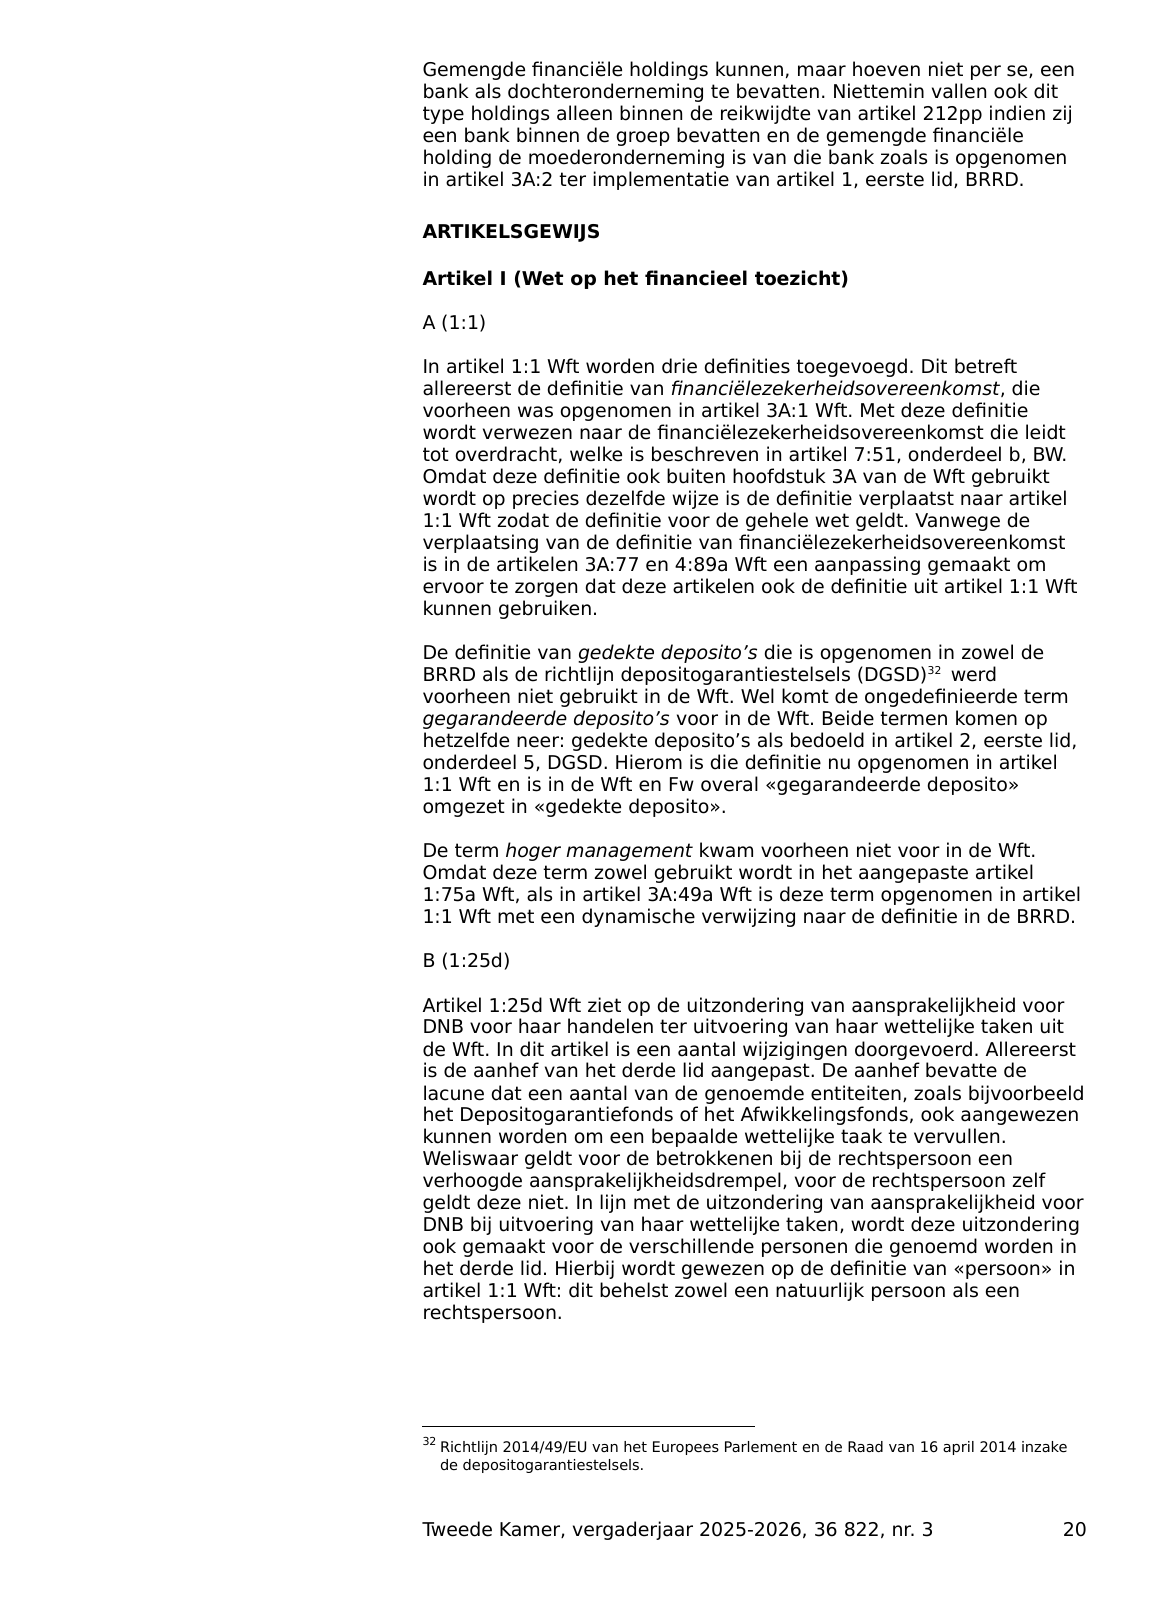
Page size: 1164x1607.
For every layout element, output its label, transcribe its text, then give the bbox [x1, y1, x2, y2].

subtitle A (1:1) [422, 312, 1087, 334]
subtitle B (1:25d) [422, 950, 1087, 972]
text Gemengde financiële holdings kunnen, maar hoeven niet per se, een bank als dochteronderneming te bevatten. Niettemin vallen ook dit type holdings alleen binnen de reikwijdte van artikel 212pp indien zij een bank binnen de groep bevatten en de gemengde financiële holding de moederonderneming is van die bank zoals is opgenomen in artikel 3A:2 ter implementatie van artikel 1, eerste lid, BRRD. [422, 59, 1087, 191]
text De term hoger management kwam voorheen niet voor in de Wft. Omdat deze term zowel gebruikt wordt in het aangepaste artikel 1:75a Wft, als in artikel 3A:49a Wft is deze term opgenomen in artikel 1:1 Wft met een dynamische verwijzing naar de definitie in de BRRD. [422, 840, 1087, 928]
text De definitie van gedekte deposito’s die is opgenomen in zowel de BRRD als de richtlijn depositogarantiestelsels (DGSD) werd voorheen niet gebruikt in de Wft. Wel komt de ongedefinieerde term gegarandeerde deposito’s voor in de Wft. Beide termen komen op hetzelfde neer: gedekte deposito’s als bedoeld in artikel 2, eerste lid, onderdeel 5, DGSD. Hierom is die definitie nu opgenomen in artikel 1:1 Wft en is in de Wft en Fw overal «gegarandeerde deposito» omgezet in «gedekte deposito». [422, 642, 1087, 818]
subtitle ARTIKELSGEWIJS [422, 221, 1087, 243]
text Artikel 1:25d Wft ziet op de uitzondering van aansprakelijkheid voor DNB voor haar handelen ter uitvoering van haar wettelijke taken uit de Wft. In dit artikel is een aantal wijzigingen doorgevoerd. Allereerst is de aanhef van het derde lid aangepast. De aanhef bevatte de lacune dat een aantal van de genoemde entiteiten, zoals bijvoorbeeld het Depositogarantiefonds of het Afwikkelingsfonds, ook aangewezen kunnen worden om een bepaalde wettelijke taak te vervullen. Weliswaar geldt voor de betrokkenen bij de rechtspersoon een verhoogde aansprakelijkheidsdrempel, voor de rechtspersoon zelf geldt deze niet. In lijn met de uitzondering van aansprakelijkheid voor DNB bij uitvoering van haar wettelijke taken, wordt deze uitzondering ook gemaakt voor de verschillende personen die genoemd worden in het derde lid. Hierbij wordt gewezen op de definitie van «persoon» in artikel 1:1 Wft: dit behelst zowel een natuurlijk persoon als een rechtspersoon. [422, 994, 1087, 1324]
subtitle Artikel I (Wet op het financieel toezicht) [422, 268, 1087, 290]
text Richtlijn 2014/49/EU van het Europees Parlement en de Raad van 16 april 2014 inzake de depositogarantiestelsels. [422, 1435, 1087, 1474]
text In artikel 1:1 Wft worden drie definities toegevoegd. Dit betreft allereerst de definitie van financiëlezekerheidsovereenkomst, die voorheen was opgenomen in artikel 3A:1 Wft. Met deze definitie wordt verwezen naar de financiëlezekerheidsovereenkomst die leidt tot overdracht, welke is beschreven in artikel 7:51, onderdeel b, BW. Omdat deze definitie ook buiten hoofdstuk 3A van de Wft gebruikt wordt op precies dezelfde wijze is de definitie verplaatst naar artikel 1:1 Wft zodat de definitie voor de gehele wet geldt. Vanwege de verplaatsing van de definitie van financiëlezekerheidsovereenkomst is in de artikelen 3A:77 en 4:89a Wft een aanpassing gemaakt om ervoor te zorgen dat deze artikelen ook de definitie uit artikel 1:1 Wft kunnen gebruiken. [422, 356, 1087, 620]
